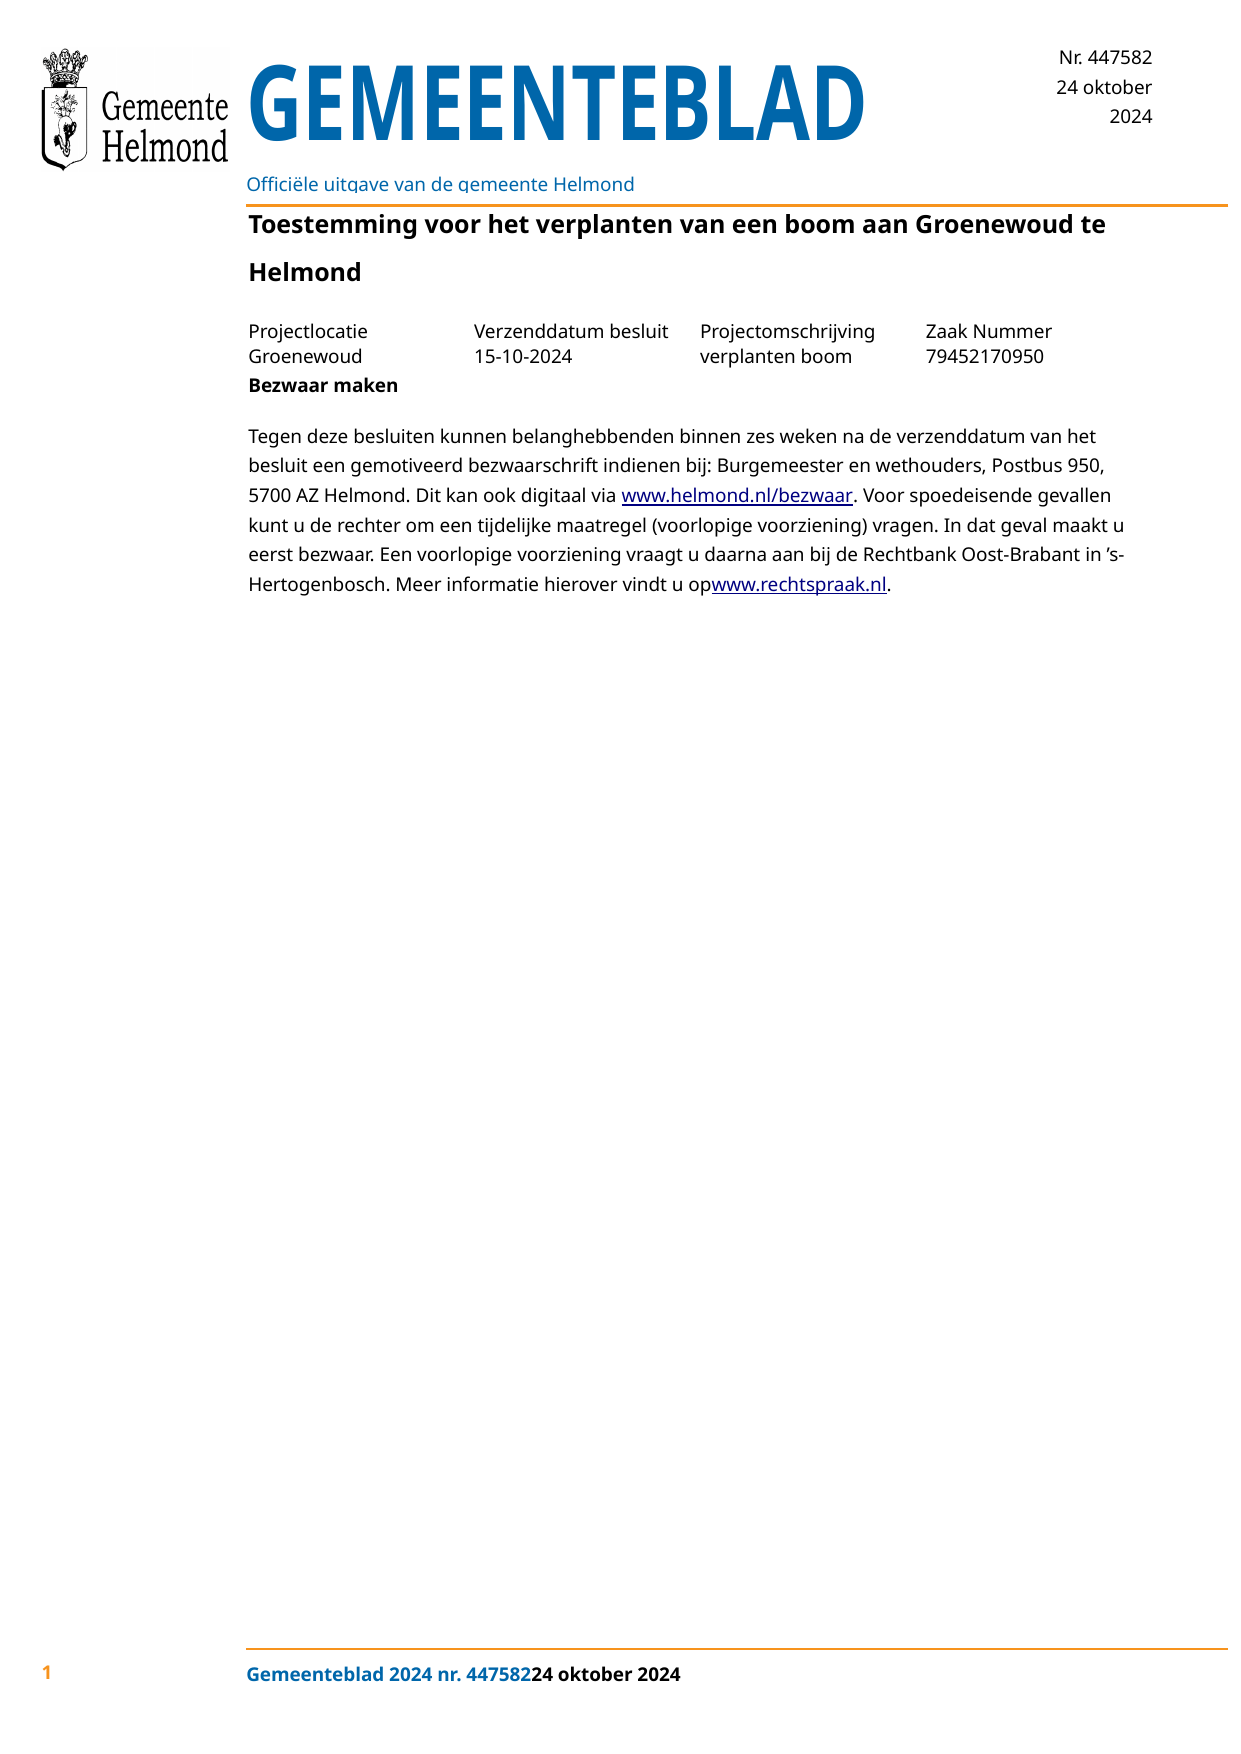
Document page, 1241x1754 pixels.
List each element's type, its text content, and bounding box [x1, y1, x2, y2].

table_header Projectomschrijving [700, 318, 926, 344]
text Bezwaar maken [248, 373, 1152, 398]
text Tegen deze besluiten kunnen belanghebbenden binnen zes weken na de verzenddatum van het besluit een gemotiveerd bezwaarschrift indienen bij: Burgemeester en wethouders, Postbus 950, 5700 AZ Helmond. Dit kan ook digitaal via www.helmond.nl/bezwaar. Voor spoedeisende gevallen kunt u de rechter om een tijdelijke maatregel (voorlopige voorziening) vragen. In dat geval maakt u eerst bezwaar. Een voorlopige voorziening vraagt u daarna aan bij de Rechtbank Oost-Brabant in ’s-Hertogenbosch. Meer informatie hierover vindt u opwww.rechtspraak.nl. [248, 423, 1152, 597]
text Toestemming voor het verplanten van een boom aan Groenewoud te Helmond [248, 207, 1152, 288]
table_cell 15-10-2024 [474, 344, 700, 369]
table_cell 79452170950 [926, 344, 1152, 369]
picture [41, 47, 231, 172]
table_header Zaak Nummer [926, 318, 1152, 344]
table_header Projectlocatie [248, 318, 474, 344]
table_cell Groenewoud [248, 344, 474, 369]
table_cell verplanten boom [700, 344, 926, 369]
table_header Verzenddatum besluit [474, 318, 700, 344]
